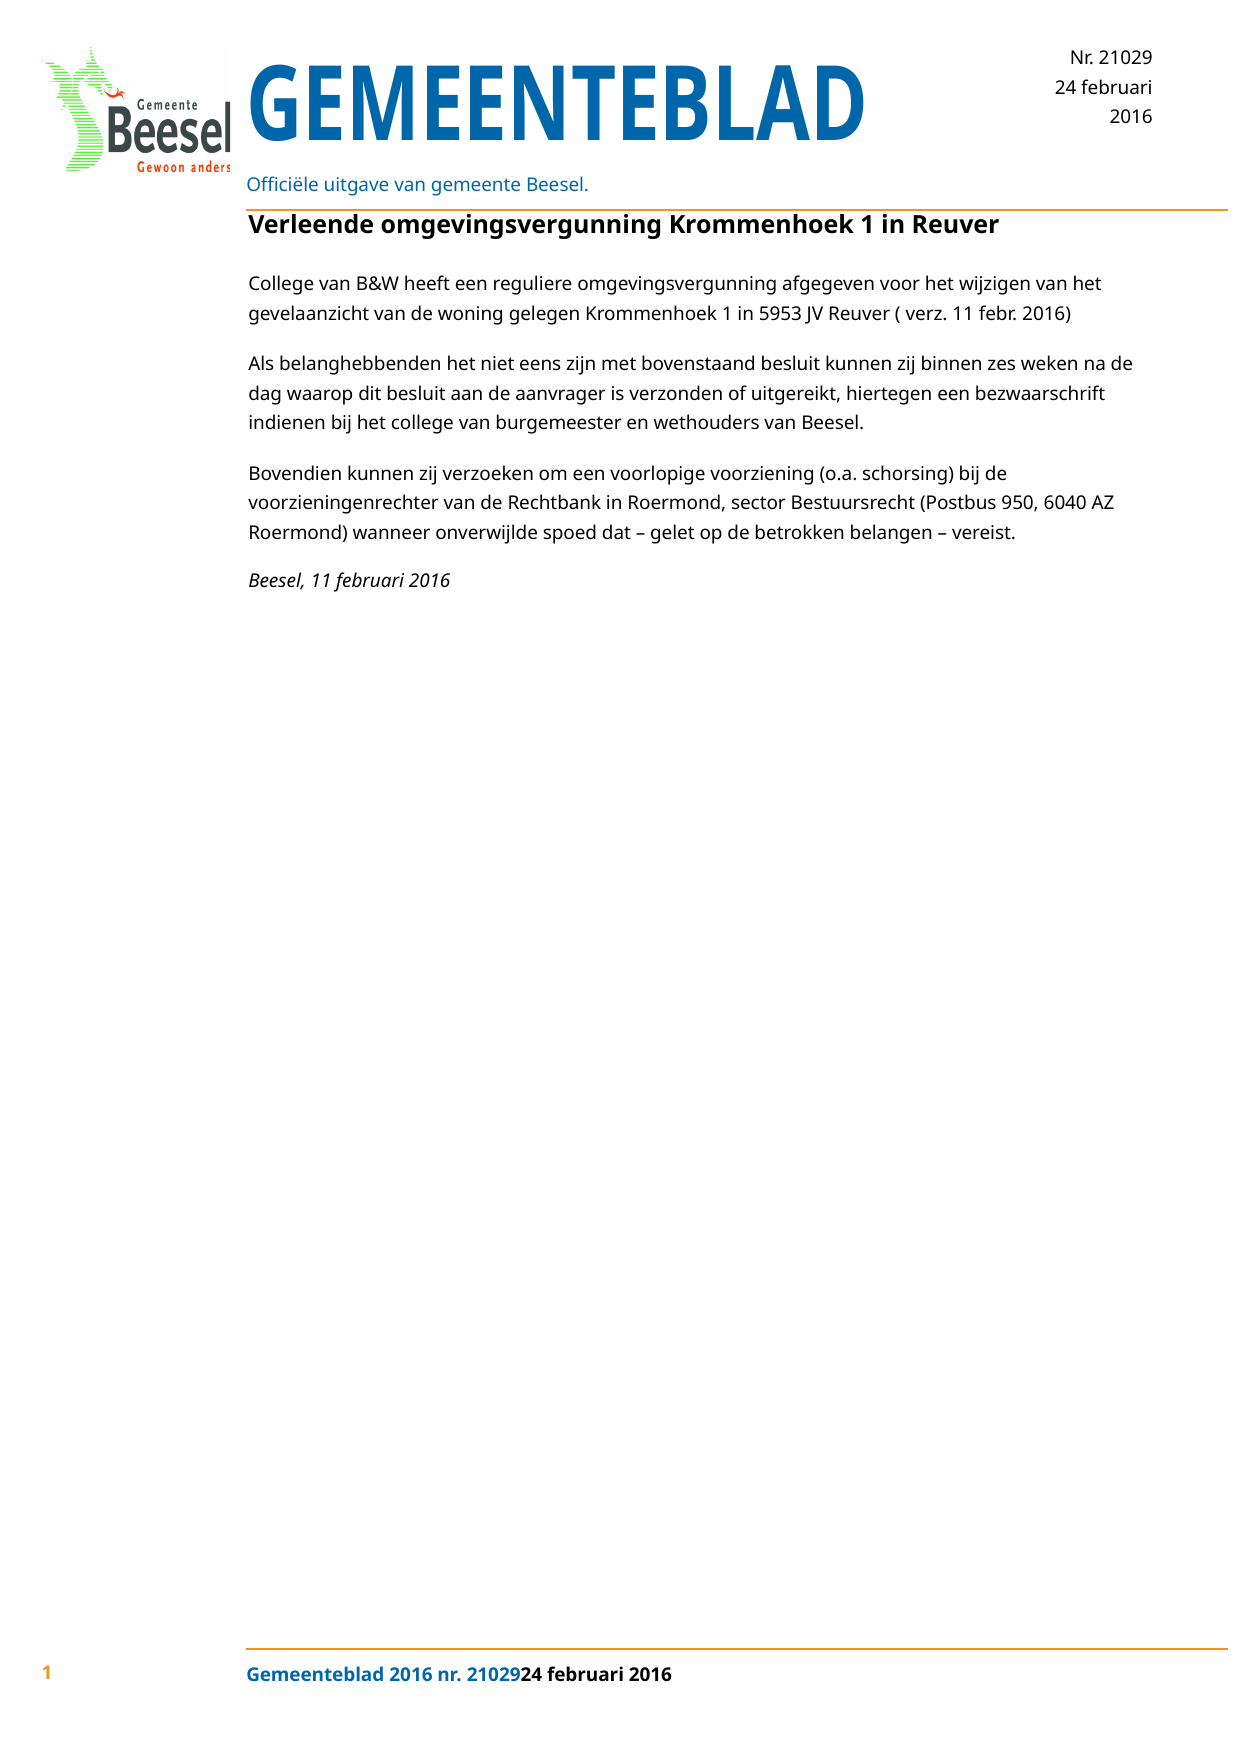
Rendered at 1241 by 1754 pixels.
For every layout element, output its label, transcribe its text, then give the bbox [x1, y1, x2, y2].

text Beesel, 11 februari 2016 [248, 567, 1152, 593]
picture [41, 47, 231, 172]
text College van B&W heeft een reguliere omgevingsvergunning afgegeven voor het wijzigen van het gevelaanzicht van de woning gelegen Krommenhoek 1 in 5953 JV Reuver ( verz. 11 febr. 2016) [248, 270, 1152, 326]
text Als belanghebbenden het niet eens zijn met bovenstaand besluit kunnen zij binnen zes weken na de dag waarop dit besluit aan de aanvrager is verzonden of uitgereikt, hiertegen een bezwaarschrift indienen bij het college van burgemeester en wethouders van Beesel. [248, 350, 1152, 435]
text Verleende omgevingsvergunning Krommenhoek 1 in Reuver [248, 211, 1152, 241]
text Bovendien kunnen zij verzoeken om een voorlopige voorziening (o.a. schorsing) bij de voorzieningenrechter van de Rechtbank in Roermond, sector Bestuursrecht (Postbus 950, 6040 AZ Roermond) wanneer onverwijlde spoed dat – gelet op de betrokken belangen – vereist. [248, 460, 1152, 545]
